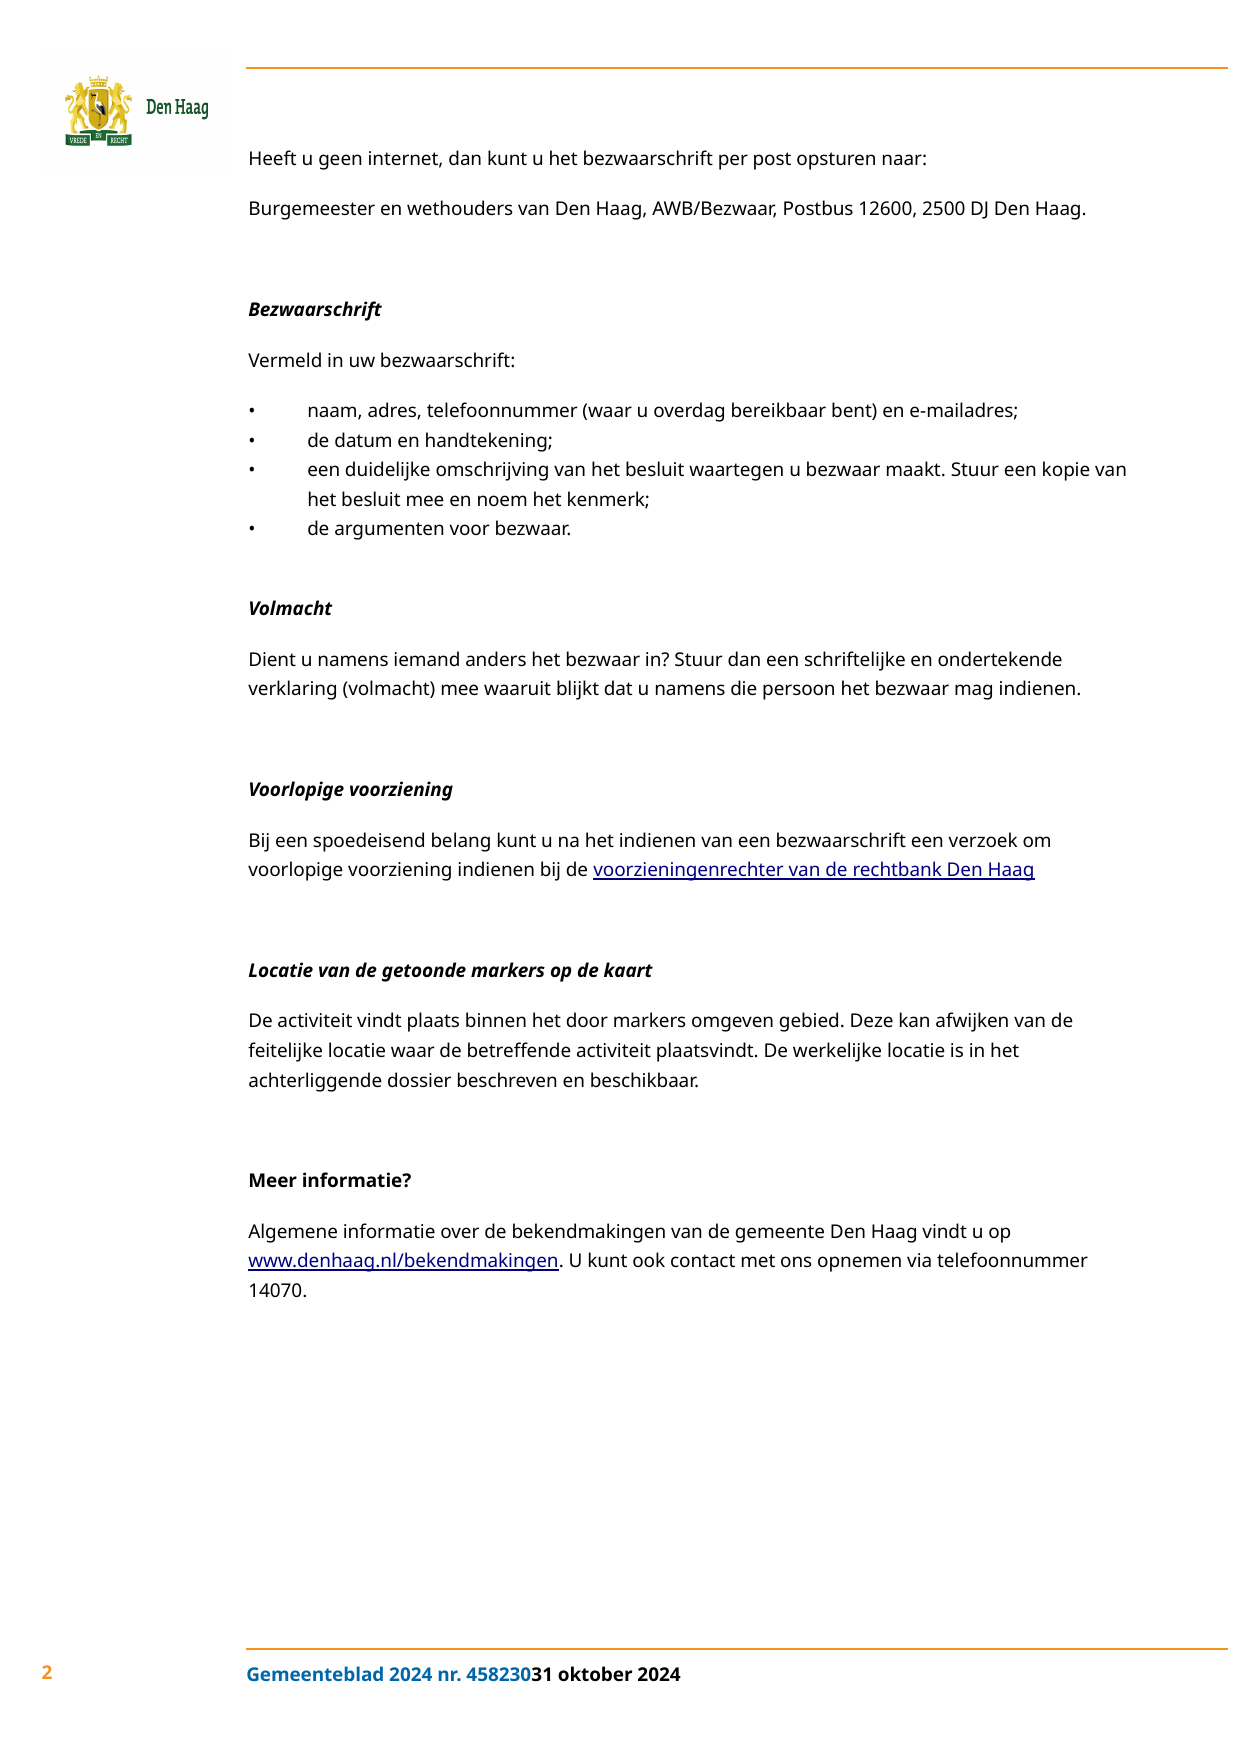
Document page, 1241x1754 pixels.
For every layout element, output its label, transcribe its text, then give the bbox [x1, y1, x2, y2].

text Locatie van de getoonde markers op de kaart [248, 957, 1152, 983]
text Vermeld in uw bezwaarschrift: [248, 347, 1152, 373]
text Bezwaarschrift [248, 296, 1152, 322]
list de argumenten voor bezwaar. [248, 516, 1152, 541]
text Bij een spoedeisend belang kunt u na het indienen van een bezwaarschrift een verzoek om voorlopige voorziening indienen bij de voorzieningenrechter van de rechtbank Den Haag [248, 827, 1152, 882]
text Voorlopige voorziening [248, 776, 1152, 802]
text Heeft u geen internet, dan kunt u het bezwaarschrift per post opsturen naar: [248, 145, 1152, 171]
text Meer informatie? [248, 1168, 1152, 1193]
picture [41, 47, 231, 172]
text De activiteit vindt plaats binnen het door markers omgeven gebied. Deze kan afwijken van de feitelijke locatie waar de betreffende activiteit plaatsvindt. De werkelijke locatie is in het achterliggende dossier beschreven en beschikbaar. [248, 1008, 1152, 1093]
list naam, adres, telefoonnummer (waar u overdag bereikbaar bent) en e-mailadres; [248, 397, 1152, 423]
text Dient u namens iemand anders het bezwaar in? Stuur dan een schriftelijke en ondertekende verklaring (volmacht) mee waaruit blijkt dat u namens die persoon het bezwaar mag indienen. [248, 646, 1152, 701]
text Volmacht [248, 596, 1152, 621]
text Burgemeester en wethouders van Den Haag, AWB/Bezwaar, Postbus 12600, 2500 DJ Den Haag. [248, 196, 1152, 221]
list de datum en handtekening; [248, 427, 1152, 453]
list een duidelijke omschrijving van het besluit waartegen u bezwaar maakt. Stuur een kopie van het besluit mee en noem het kenmerk; [248, 456, 1152, 512]
text Algemene informatie over de bekendmakingen van de gemeente Den Haag vindt u op www.denhaag.nl/bekendmakingen. U kunt ook contact met ons opnemen via telefoonnummer 14070. [248, 1218, 1152, 1303]
